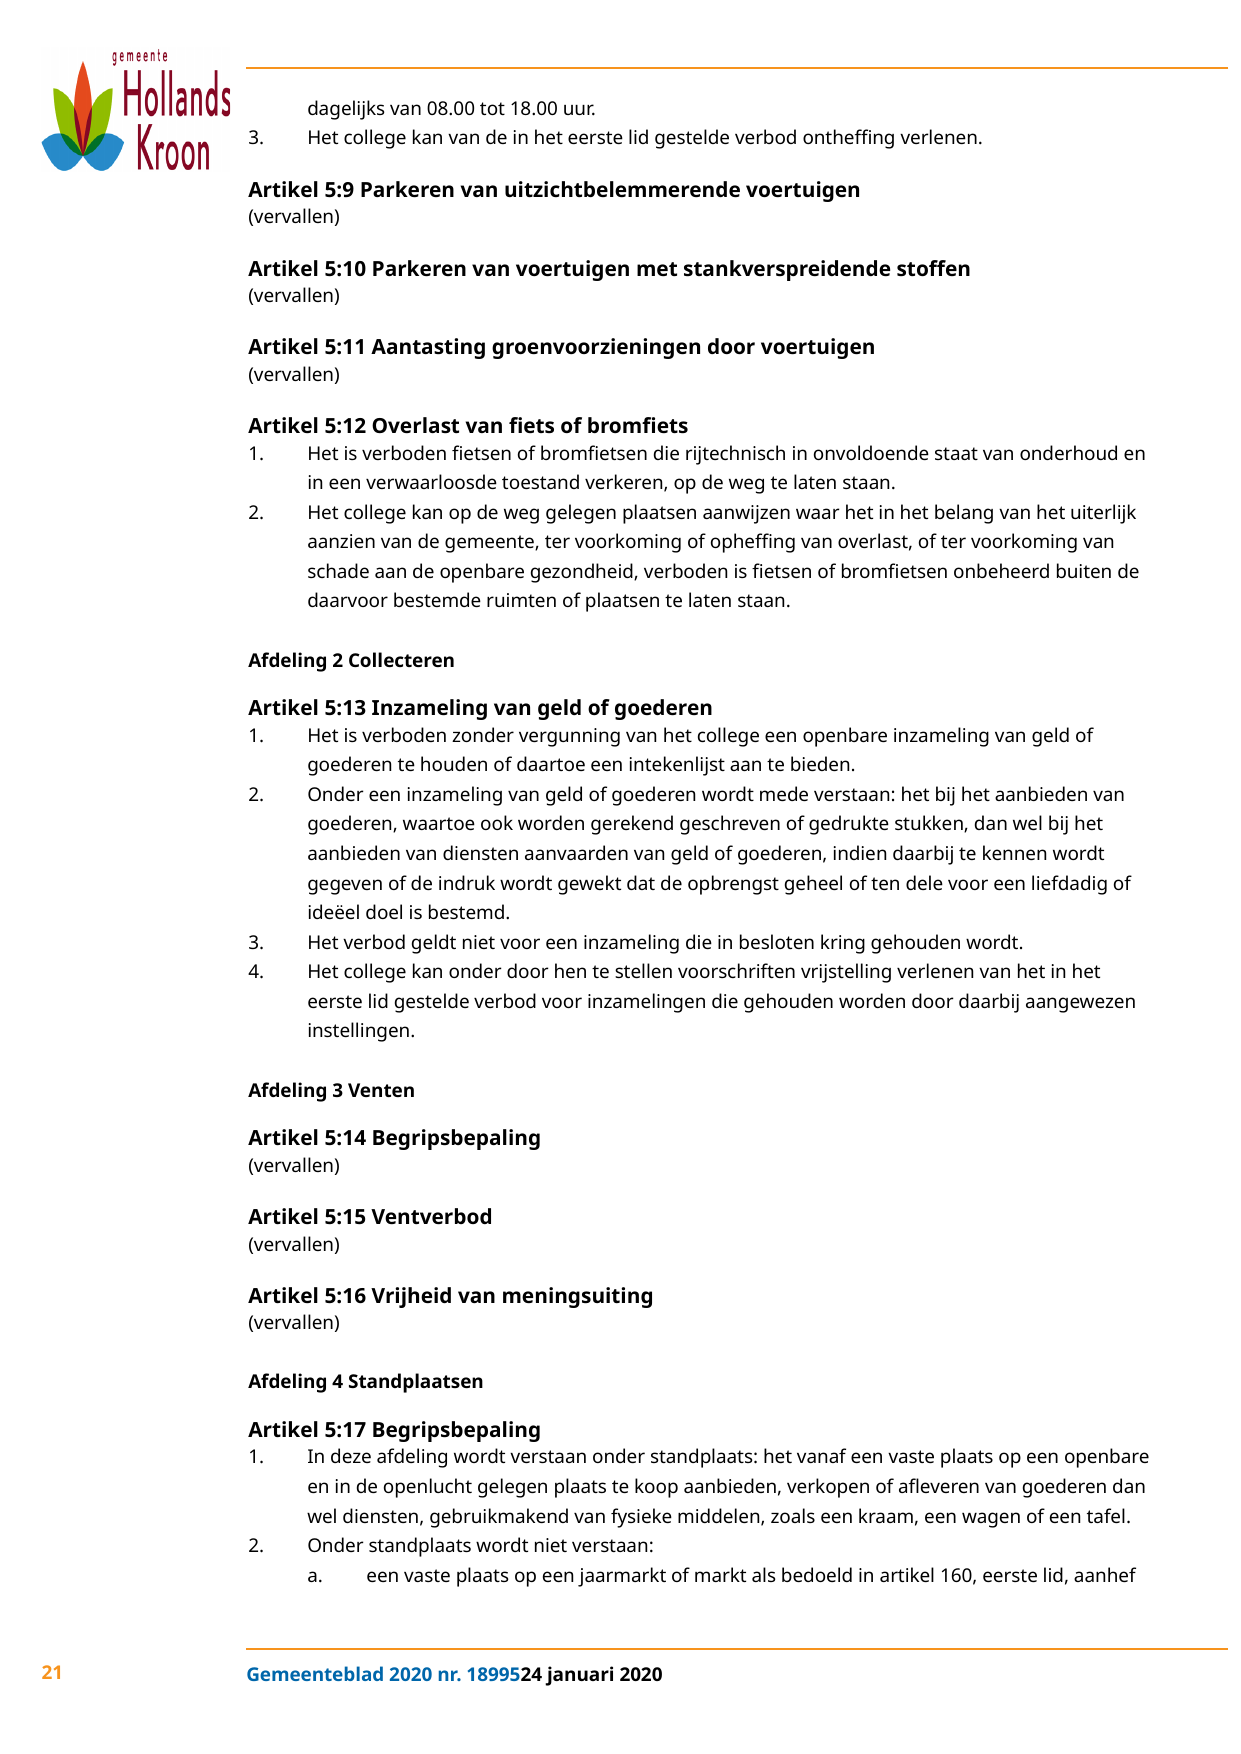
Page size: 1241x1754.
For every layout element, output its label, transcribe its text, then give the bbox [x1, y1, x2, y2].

text (vervallen) [248, 361, 1152, 387]
text Artikel 5:14 Begripsbepaling [248, 1123, 1152, 1152]
text Afdeling 3 Venten [248, 1077, 1152, 1103]
text (vervallen) [248, 203, 1152, 229]
text (vervallen) [248, 1309, 1152, 1335]
text Artikel 5:16 Vrijheid van meningsuiting [248, 1281, 1152, 1309]
list Onder standplaats wordt niet verstaan: [248, 1532, 1152, 1558]
text Afdeling 2 Collecteren [248, 647, 1152, 673]
list Het is verboden fietsen of bromfietsen die rijtechnisch in onvoldoende staat van onderhoud en in een verwaarloosde toestand verkeren, op de weg te laten staan. [248, 440, 1152, 495]
text Artikel 5:17 Begripsbepaling [248, 1415, 1152, 1444]
text Artikel 5:13 Inzameling van geld of goederen [248, 693, 1152, 722]
text Artikel 5:10 Parkeren van voertuigen met stankverspreidende stoffen [248, 254, 1152, 282]
text (vervallen) [248, 1231, 1152, 1256]
list Het college kan onder door hen te stellen voorschriften vrijstelling verlenen van het in het eerste lid gestelde verbod voor inzamelingen die gehouden worden door daarbij aangewezen instellingen. [248, 958, 1152, 1043]
list Het verbod geldt niet voor een inzameling die in besloten kring gehouden wordt. [248, 929, 1152, 955]
list dagelijks van 08.00 tot 18.00 uur. [248, 95, 1152, 121]
text (vervallen) [248, 282, 1152, 308]
text Artikel 5:9 Parkeren van uitzichtbelemmerende voertuigen [248, 175, 1152, 203]
list Het college kan op de weg gelegen plaatsen aanwijzen waar het in het belang van het uiterlijk aanzien van de gemeente, ter voorkoming of opheffing van overlast, of ter voorkoming van schade aan de openbare gezondheid, verboden is fietsen of bromfietsen onbeheerd buiten de daarvoor bestemde ruimten of plaatsen te laten staan. [248, 499, 1152, 613]
list Het college kan van de in het eerste lid gestelde verbod ontheffing verlenen. [248, 124, 1152, 150]
list een vaste plaats op een jaarmarkt of markt als bedoeld in artikel 160, eerste lid, aanhef [307, 1562, 1152, 1588]
text Artikel 5:12 Overlast van fiets of bromfiets [248, 411, 1152, 440]
text Artikel 5:15 Ventverbod [248, 1202, 1152, 1231]
picture [41, 47, 231, 172]
text Afdeling 4 Standplaatsen [248, 1369, 1152, 1394]
text Artikel 5:11 Aantasting groenvoorzieningen door voertuigen [248, 332, 1152, 361]
list In deze afdeling wordt verstaan onder standplaats: het vanaf een vaste plaats op een openbare en in de openlucht gelegen plaats te koop aanbieden, verkopen of afleveren van goederen dan wel diensten, gebruikmakend van fysieke middelen, zoals een kraam, een wagen of een tafel. [248, 1444, 1152, 1529]
list Onder een inzameling van geld of goederen wordt mede verstaan: het bij het aanbieden van goederen, waartoe ook worden gerekend geschreven of gedrukte stukken, dan wel bij het aanbieden van diensten aanvaarden van geld of goederen, indien daarbij te kennen wordt gegeven of de indruk wordt gewekt dat de opbrengst geheel of ten dele voor een liefdadig of ideëel doel is bestemd. [248, 781, 1152, 925]
text (vervallen) [248, 1152, 1152, 1178]
list Het is verboden zonder vergunning van het college een openbare inzameling van geld of goederen te houden of daartoe een intekenlijst aan te bieden. [248, 722, 1152, 777]
